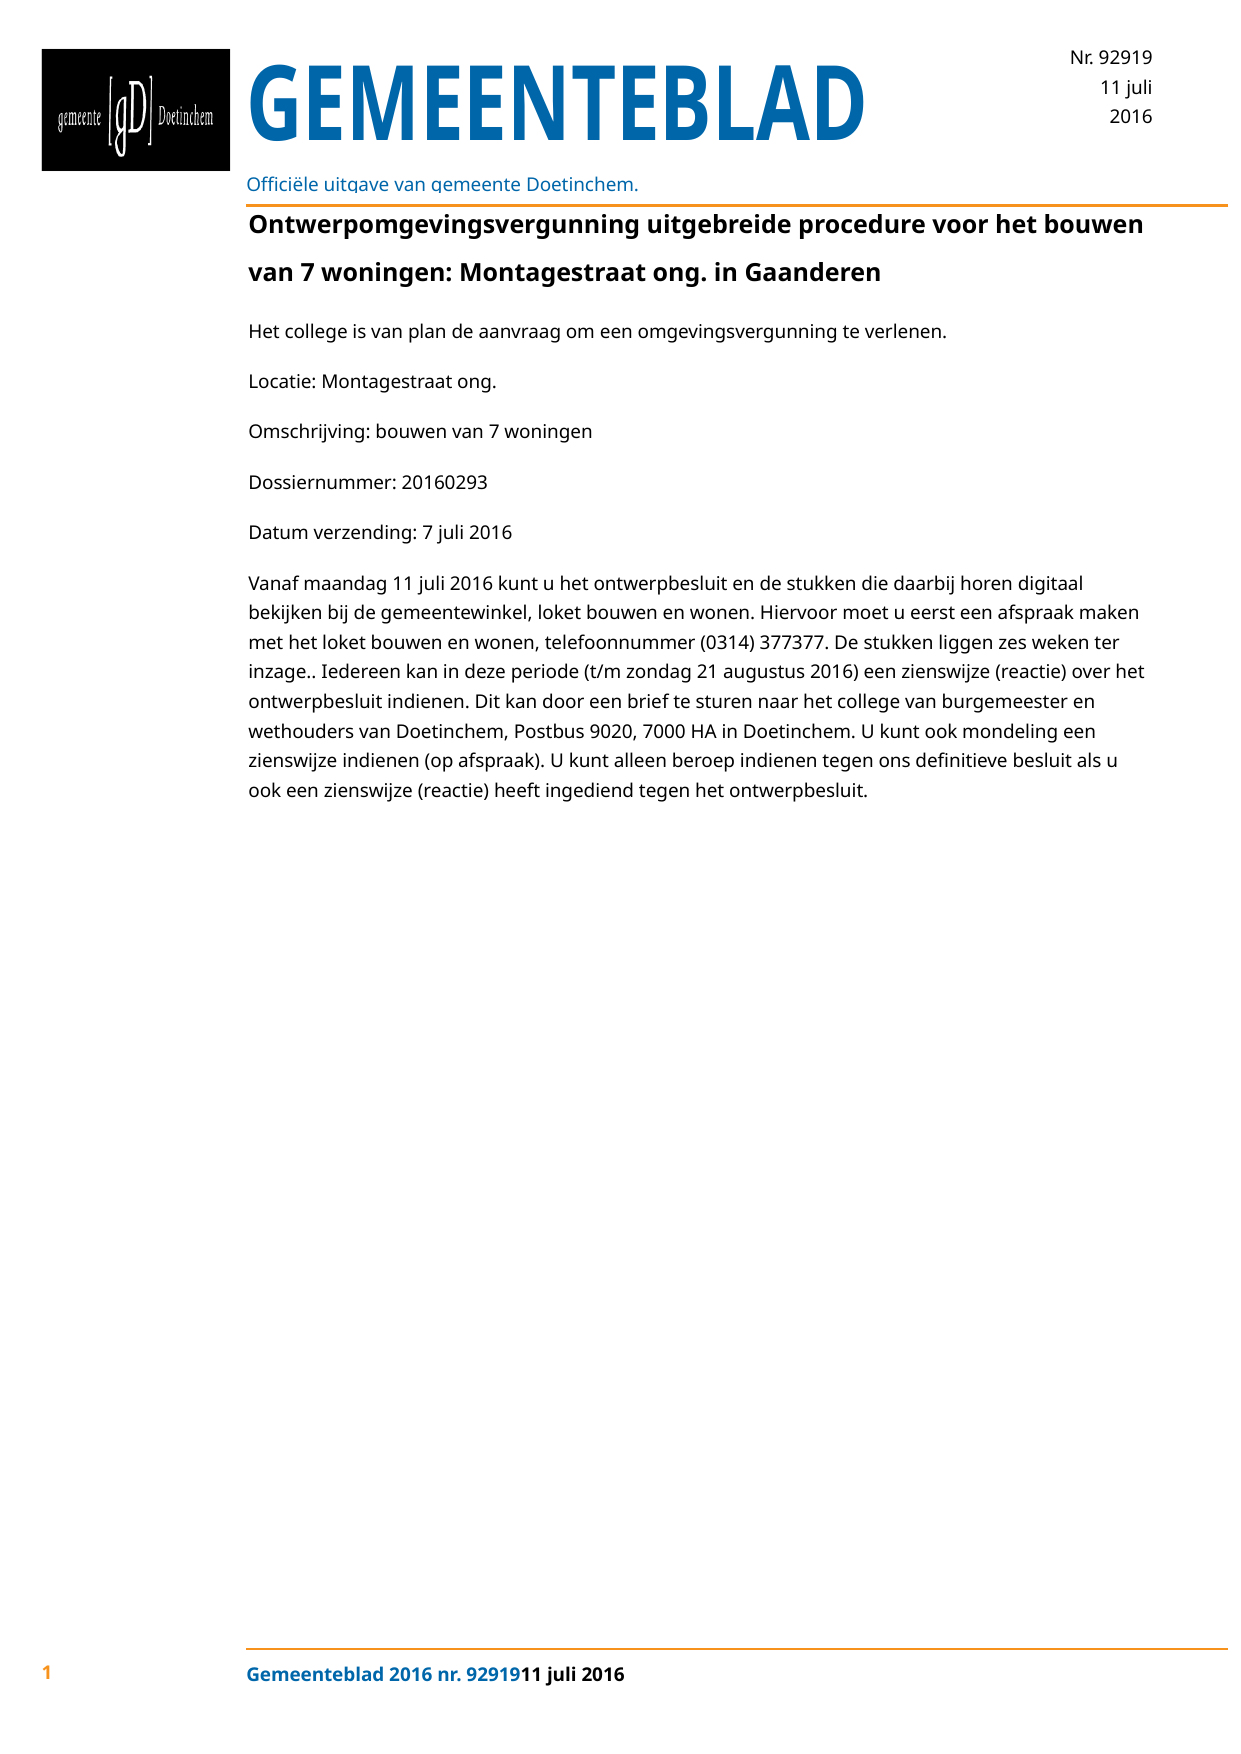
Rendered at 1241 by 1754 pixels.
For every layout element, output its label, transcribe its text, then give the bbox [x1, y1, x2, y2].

text Dossiernummer: 20160293 [248, 469, 1152, 495]
text Omschrijving: bouwen van 7 woningen [248, 419, 1152, 444]
text Locatie: Montagestraat ong. [248, 368, 1152, 394]
picture [41, 47, 231, 172]
text Het college is van plan de aanvraag om een omgevingsvergunning te verlenen. [248, 318, 1152, 344]
text Datum verzending: 7 juli 2016 [248, 519, 1152, 545]
text Ontwerpomgevingsvergunning uitgebreide procedure voor het bouwen van 7 woningen: Montagestraat ong. in Gaanderen [248, 207, 1152, 288]
text Vanaf maandag 11 juli 2016 kunt u het ontwerpbesluit en de stukken die daarbij horen digitaal bekijken bij de gemeentewinkel, loket bouwen en wonen. Hiervoor moet u eerst een afspraak maken met het loket bouwen en wonen, telefoonnummer (0314) 377377. De stukken liggen zes weken ter inzage.. Iedereen kan in deze periode (t/m zondag 21 augustus 2016) een zienswijze (reactie) over het ontwerpbesluit indienen. Dit kan door een brief te sturen naar het college van burgemeester en wethouders van Doetinchem, Postbus 9020, 7000 HA in Doetinchem. U kunt ook mondeling een zienswijze indienen (op afspraak). U kunt alleen beroep indienen tegen ons definitieve besluit als u ook een zienswijze (reactie) heeft ingediend tegen het ontwerpbesluit. [248, 570, 1152, 803]
